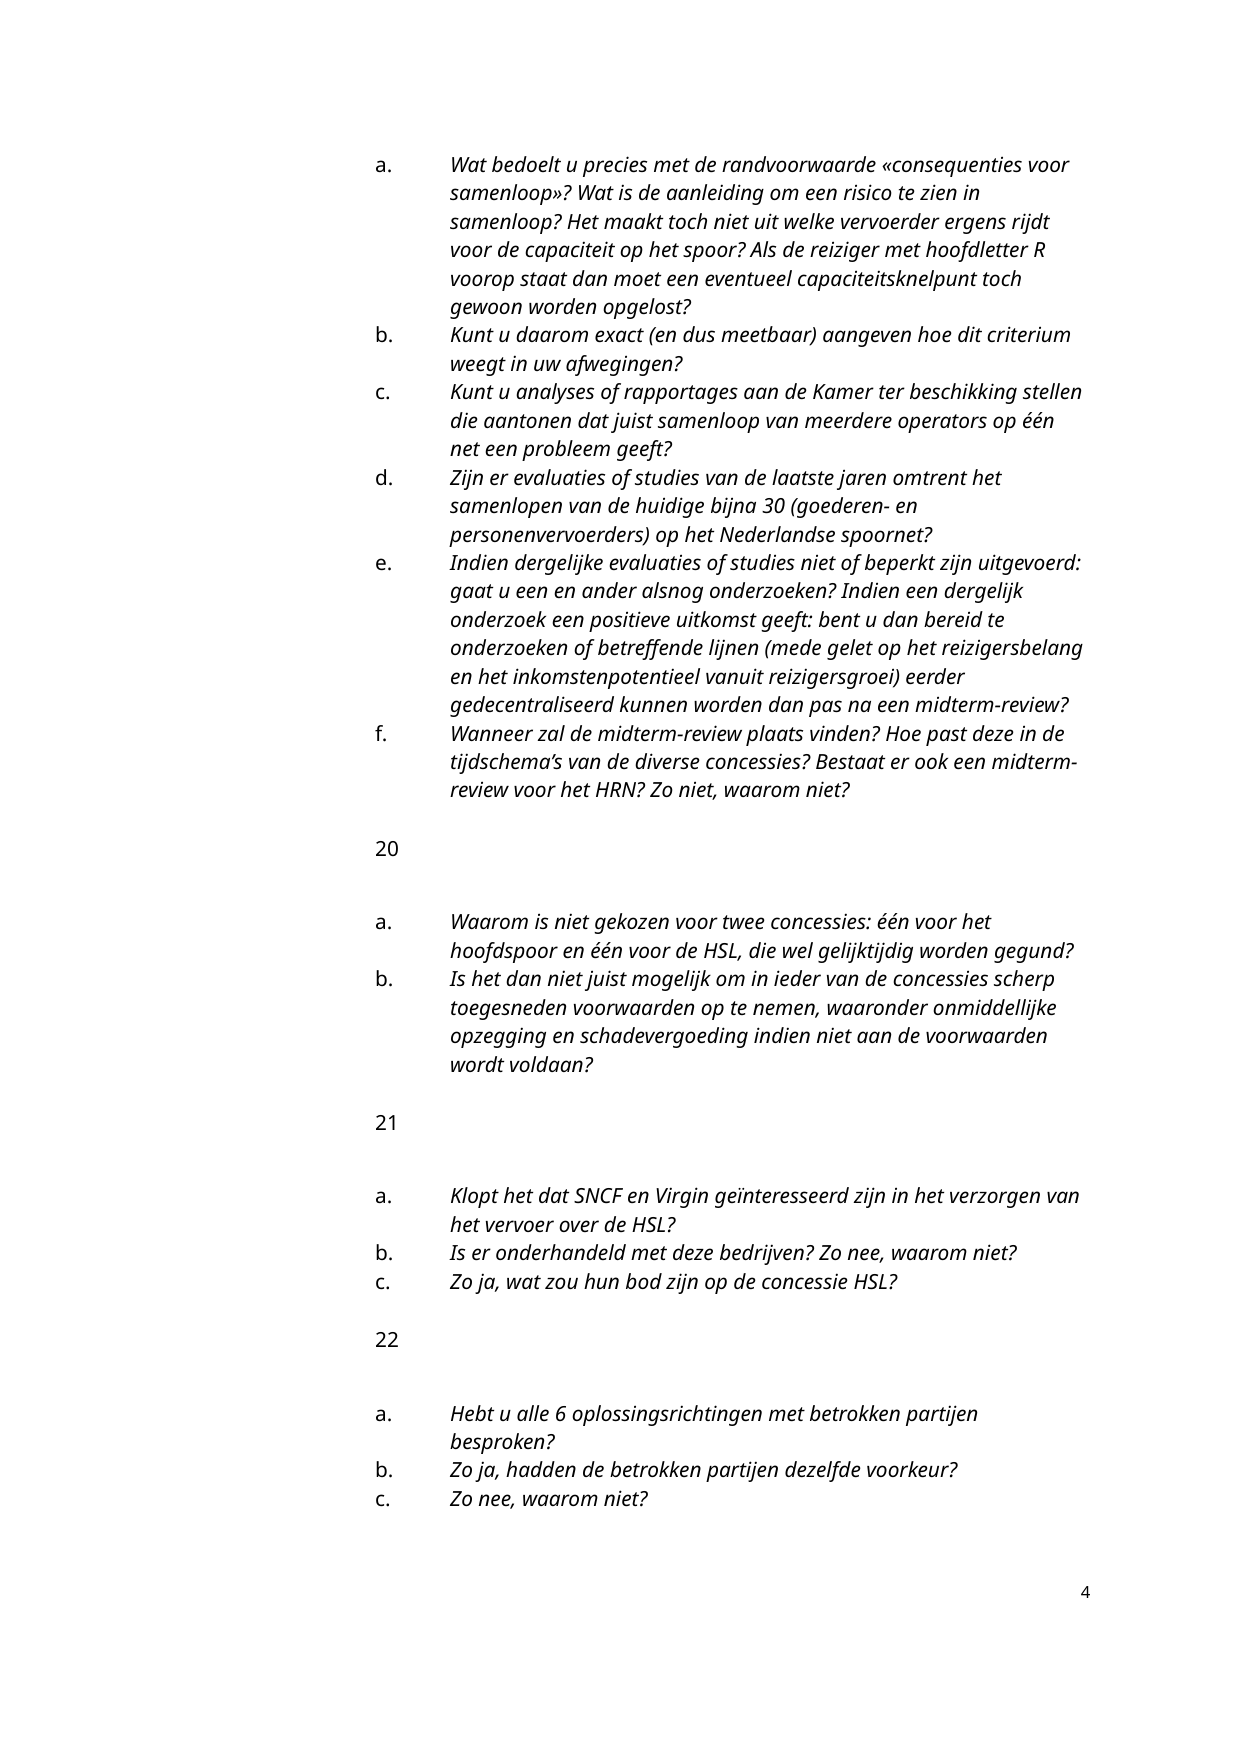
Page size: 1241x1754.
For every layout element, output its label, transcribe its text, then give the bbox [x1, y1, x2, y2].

list Indien dergelijke evaluaties of studies niet of beperkt zijn uitgevoerd: gaat u een en ander alsnog onderzoeken? Indien een dergelijk onderzoek een positieve uitkomst geeft: bent u dan bereid te onderzoeken of betreffende lijnen (mede gelet op het reizigersbelang en het inkomstenpotentieel vanuit reizigersgroei) eerder gedecentraliseerd kunnen worden dan pas na een midterm-review? [375, 548, 1090, 719]
list Is er onderhandeld met deze bedrijven? Zo nee, waarom niet? [375, 1238, 1090, 1267]
list Kunt u analyses of rapportages aan de Kamer ter beschikking stellen die aantonen dat juist samenloop van meerdere operators op één net een probleem geeft? [375, 377, 1090, 463]
list Is het dan niet juist mogelijk om in ieder van de concessies scherp toegesneden voorwaarden op te nemen, waaronder onmiddellijke opzegging en schadevergoeding indien niet aan de voorwaarden wordt voldaan? [375, 964, 1090, 1078]
list Zo ja, hadden de betrokken partijen dezelfde voorkeur? [375, 1456, 1090, 1484]
list Zo ja, wat zou hun bod zijn op de concessie HSL? [375, 1267, 1090, 1295]
list Hebt u alle 6 oplossingsrichtingen met betrokken partijen besproken? [375, 1399, 1090, 1456]
list Klopt het dat SNCF en Virgin geïnteresseerd zijn in het verzorgen van het vervoer over de HSL? [375, 1182, 1090, 1238]
list Zo nee, waarom niet? [375, 1484, 1090, 1512]
list Zijn er evaluaties of studies van de laatste jaren omtrent het samenlopen van de huidige bijna 30 (goederen- en personenvervoerders) op het Nederlandse spoornet? [375, 463, 1090, 548]
text 21 [375, 1108, 1090, 1137]
text 22 [375, 1325, 1090, 1354]
list Kunt u daarom exact (en dus meetbaar) aangeven hoe dit criterium weegt in uw afwegingen? [375, 321, 1090, 377]
text 20 [375, 834, 1090, 862]
list Wat bedoelt u precies met de randvoorwaarde «consequenties voor samenloop»? Wat is de aanleiding om een risico te zien in samenloop? Het maakt toch niet uit welke vervoerder ergens rijdt voor de capaciteit op het spoor? Als de reiziger met hoofdletter R voorop staat dan moet een eventueel capaciteitsknelpunt toch gewoon worden opgelost? [375, 150, 1090, 321]
list Waarom is niet gekozen voor twee concessies: één voor het hoofdspoor en één voor de HSL, die wel gelijktijdig worden gegund? [375, 907, 1090, 964]
list Wanneer zal de midterm-review plaats vinden? Hoe past deze in de tijdschema’s van de diverse concessies? Bestaat er ook een midterm-review voor het HRN? Zo niet, waarom niet? [375, 719, 1090, 804]
